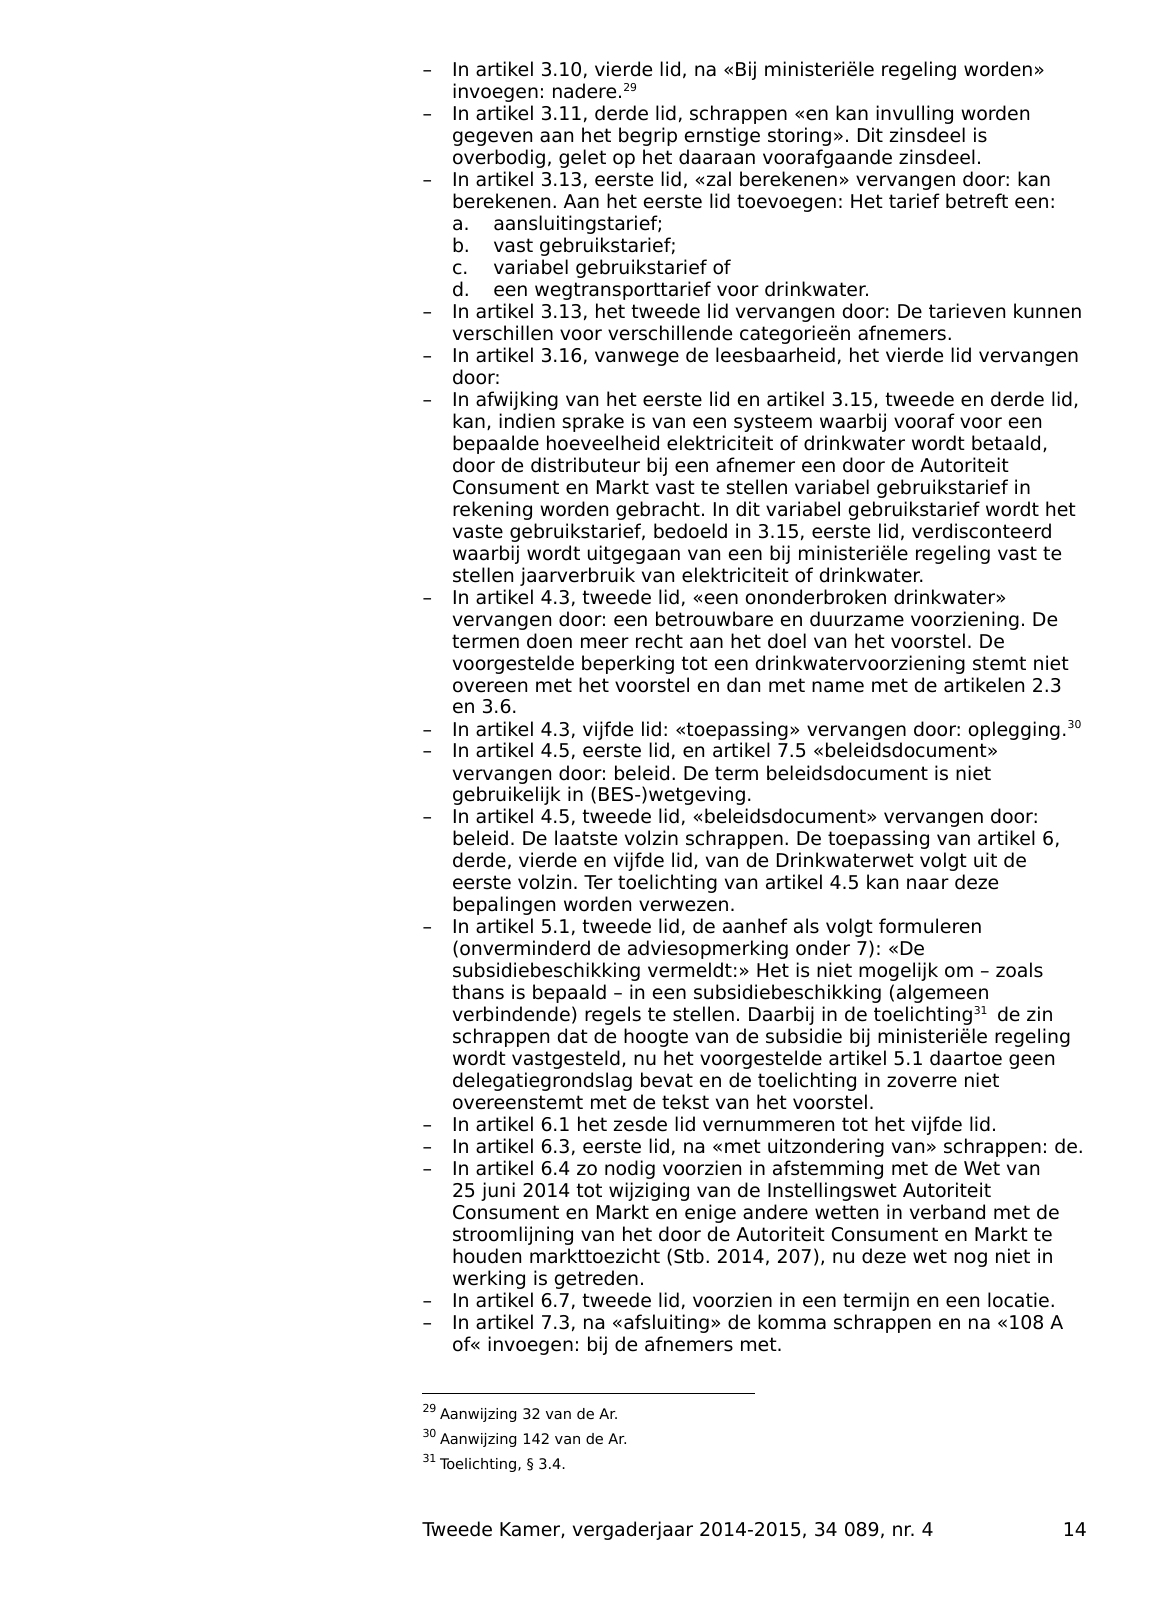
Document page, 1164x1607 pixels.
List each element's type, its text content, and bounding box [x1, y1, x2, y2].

text Toelichting, § 3.4. [422, 1452, 1087, 1474]
text b. vast gebruikstarief; [452, 235, 1087, 257]
text – In artikel 4.5, tweede lid, «beleidsdocument» vervangen door: beleid. De laatste volzin schrappen. De toepassing van artikel 6, derde, vierde en vijfde lid, van de Drinkwaterwet volgt uit de eerste volzin. Ter toelichting van artikel 4.5 kan naar deze bepalingen worden verwezen. [422, 806, 1087, 916]
text – In artikel 4.3, vijfde lid: «toepassing» vervangen door: oplegging. [422, 718, 1087, 740]
text – In artikel 3.16, vanwege de leesbaarheid, het vierde lid vervangen door: [422, 345, 1087, 389]
text – In artikel 6.7, tweede lid, voorzien in een termijn en een locatie. [422, 1290, 1087, 1312]
text – In artikel 6.4 zo nodig voorzien in afstemming met de Wet van 25 juni 2014 tot wijziging van de Instellingswet Autoriteit Consument en Markt en enige andere wetten in verband met de stroomlijning van het door de Autoriteit Consument en Markt te houden markttoezicht (Stb. 2014, 207), nu deze wet nog niet in werking is getreden. [422, 1158, 1087, 1290]
text – In artikel 6.1 het zesde lid vernummeren tot het vijfde lid. [422, 1114, 1087, 1136]
text – In artikel 6.3, eerste lid, na «met uitzondering van» schrappen: de. [422, 1136, 1087, 1158]
text – In artikel 7.3, na «afsluiting» de komma schrappen en na «108 A of« invoegen: bij de afnemers met. [422, 1312, 1087, 1356]
text – In artikel 5.1, tweede lid, de aanhef als volgt formuleren (onverminderd de adviesopmerking onder 7): «De subsidiebeschikking vermeldt:» Het is niet mogelijk om – zoals thans is bepaald – in een subsidiebeschikking (algemeen verbindende) regels te stellen. Daarbij in de toelichting de zin schrappen dat de hoogte van de subsidie bij ministeriële regeling wordt vastgesteld, nu het voorgestelde artikel 5.1 daartoe geen delegatiegrondslag bevat en de toelichting in zoverre niet overeenstemt met de tekst van het voorstel. [422, 916, 1087, 1114]
text Aanwijzing 32 van de Ar. [422, 1402, 1087, 1424]
text – In artikel 4.5, eerste lid, en artikel 7.5 «beleidsdocument» vervangen door: beleid. De term beleidsdocument is niet gebruikelijk in (BES-)wetgeving. [422, 740, 1087, 806]
text c. variabel gebruikstarief of [452, 257, 1087, 279]
text – In artikel 4.3, tweede lid, «een ononderbroken drinkwater» vervangen door: een betrouwbare en duurzame voorziening. De termen doen meer recht aan het doel van het voorstel. De voorgestelde beperking tot een drinkwatervoorziening stemt niet overeen met het voorstel en dan met name met de artikelen 2.3 en 3.6. [422, 587, 1087, 718]
text Aanwijzing 142 van de Ar. [422, 1427, 1087, 1449]
text – In artikel 3.10, vierde lid, na «Bij ministeriële regeling worden» invoegen: nadere. [422, 59, 1087, 103]
text – In artikel 3.13, het tweede lid vervangen door: De tarieven kunnen verschillen voor verschillende categorieën afnemers. [422, 301, 1087, 345]
text d. een wegtransporttarief voor drinkwater. [452, 279, 1087, 301]
text – In artikel 3.11, derde lid, schrappen «en kan invulling worden gegeven aan het begrip ernstige storing». Dit zinsdeel is overbodig, gelet op het daaraan voorafgaande zinsdeel. [422, 103, 1087, 169]
text a. aansluitingstarief; [452, 213, 1087, 235]
text – In artikel 3.13, eerste lid, «zal berekenen» vervangen door: kan berekenen. Aan het eerste lid toevoegen: Het tarief betreft een: [422, 169, 1087, 213]
text – In afwijking van het eerste lid en artikel 3.15, tweede en derde lid, kan, indien sprake is van een systeem waarbij vooraf voor een bepaalde hoeveelheid elektriciteit of drinkwater wordt betaald, door de distributeur bij een afnemer een door de Autoriteit Consument en Markt vast te stellen variabel gebruikstarief in rekening worden gebracht. In dit variabel gebruikstarief wordt het vaste gebruikstarief, bedoeld in 3.15, eerste lid, verdisconteerd waarbij wordt uitgegaan van een bij ministeriële regeling vast te stellen jaarverbruik van elektriciteit of drinkwater. [422, 389, 1087, 587]
